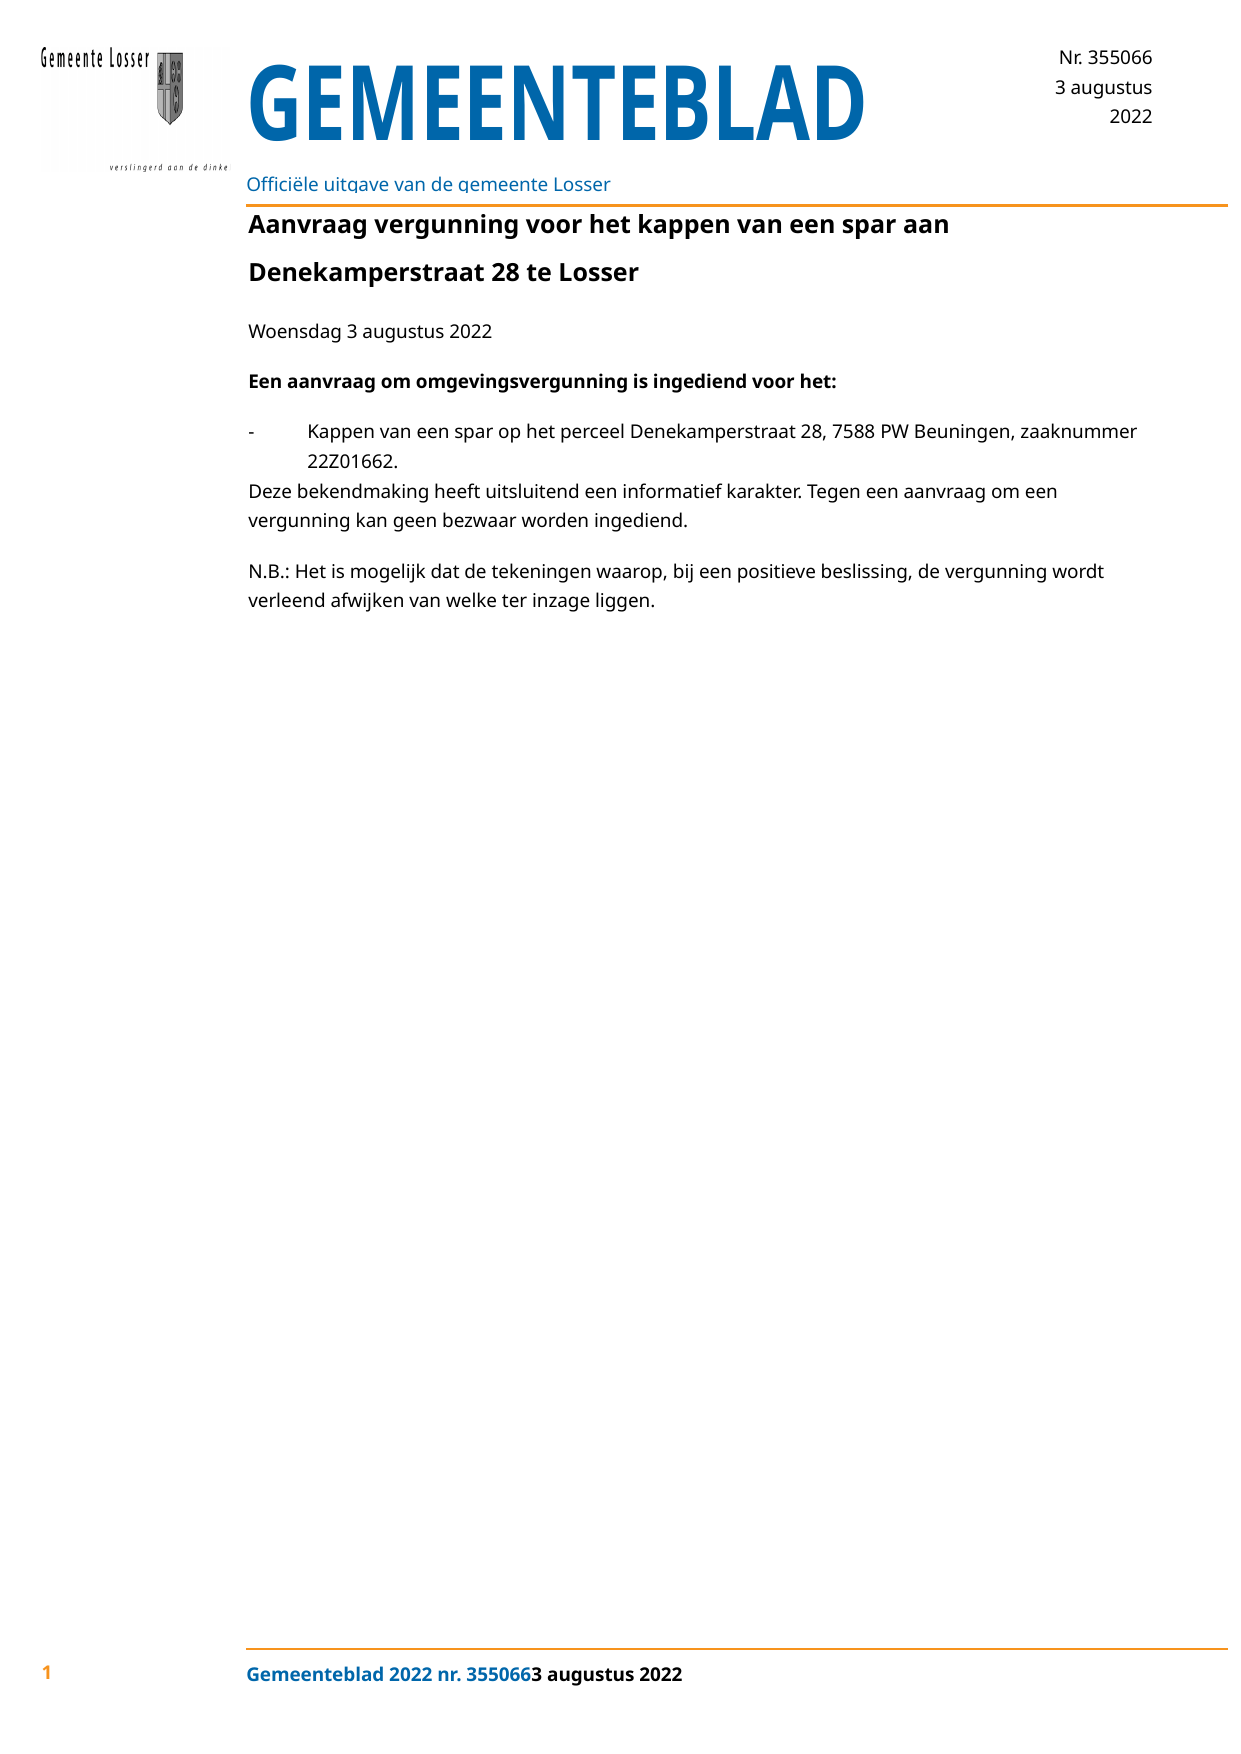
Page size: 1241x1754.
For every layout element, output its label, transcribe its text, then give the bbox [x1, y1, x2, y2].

text Een aanvraag om omgevingsvergunning is ingediend voor het: [248, 368, 1152, 394]
picture [41, 47, 231, 172]
text Aanvraag vergunning voor het kappen van een spar aan Denekamperstraat 28 te Losser [248, 207, 1152, 288]
list Kappen van een spar op het perceel Denekamperstraat 28, 7588 PW Beuningen, zaaknummer 22Z01662. [248, 419, 1152, 474]
text N.B.: Het is mogelijk dat de tekeningen waarop, bij een positieve beslissing, de vergunning wordt verleend afwijken van welke ter inzage liggen. [248, 558, 1152, 613]
text Woensdag 3 augustus 2022 [248, 318, 1152, 344]
text Deze bekendmaking heeft uitsluitend een informatief karakter. Tegen een aanvraag om een vergunning kan geen bezwaar worden ingediend. [248, 478, 1152, 533]
